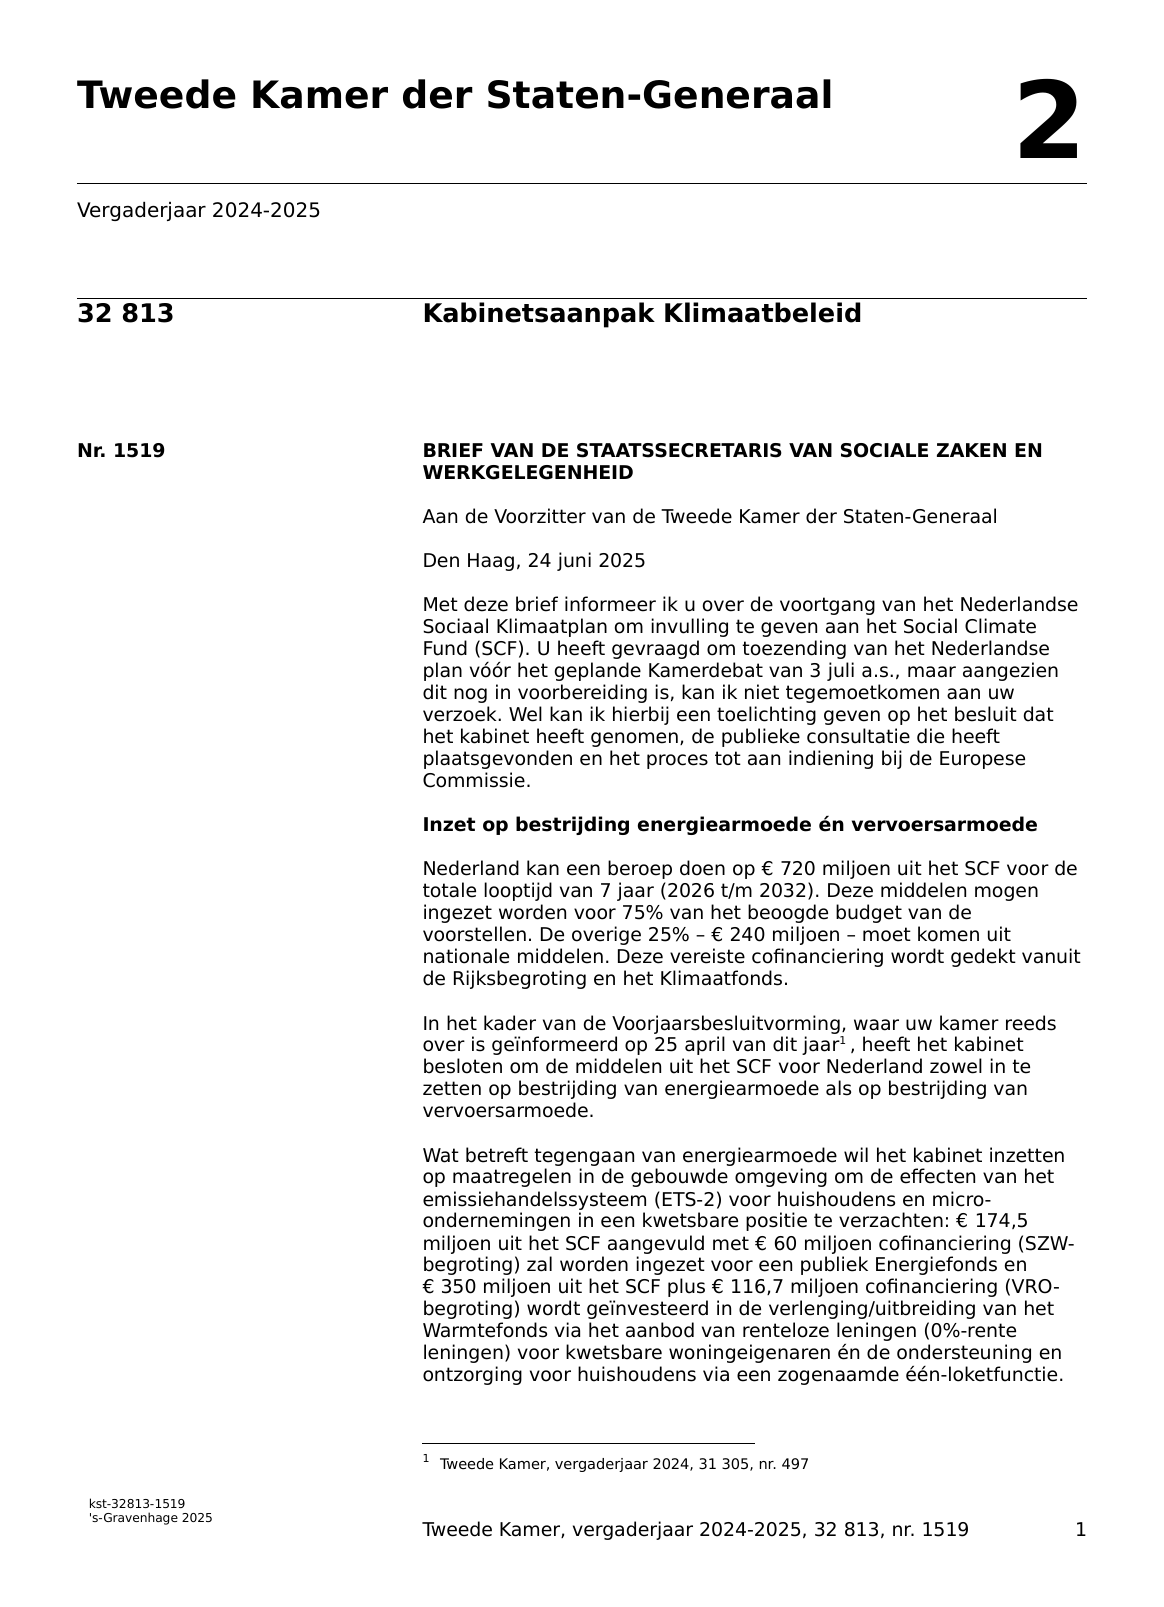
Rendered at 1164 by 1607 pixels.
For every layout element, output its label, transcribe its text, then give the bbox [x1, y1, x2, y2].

table_header Tweede Kamer der Staten-Generaal [77, 59, 886, 183]
text Met deze brief informeer ik u over de voortgang van het Nederlandse Sociaal Klimaatplan om invulling te geven aan het Social Climate Fund (SCF). U heeft gevraagd om toezending van het Nederlandse plan vóór het geplande Kamerdebat van 3 juli a.s., maar aangezien dit nog in voorbereiding is, kan ik niet tegemoetkomen aan uw verzoek. Wel kan ik hierbij een toelichting geven op het besluit dat het kabinet heeft genomen, de publieke consultatie die heeft plaatsgevonden en het proces tot aan indiening bij de Europese Commissie. [422, 594, 1087, 792]
table_cell Vergaderjaar 2024-2025 [77, 184, 1087, 298]
text Aan de Voorzitter van de Tweede Kamer der Staten-Generaal [422, 506, 1087, 528]
text Tweede Kamer, vergaderjaar 2024, 31 305, nr. 497 [422, 1452, 1087, 1474]
text Nederland kan een beroep doen op € 720 miljoen uit het SCF voor de totale looptijd van 7 jaar (2026 t/m 2032). Deze middelen mogen ingezet worden voor 75% van het beoogde budget van de voorstellen. De overige 25% – € 240 miljoen – moet komen uit nationale middelen. Deze vereiste cofinanciering wordt gedekt vanuit de Rijksbegroting en het Klimaatfonds. [422, 858, 1087, 990]
text Wat betreft tegengaan van energiearmoede wil het kabinet inzetten op maatregelen in de gebouwde omgeving om de effecten van het emissiehandelssysteem (ETS-2) voor huishoudens en micro-ondernemingen in een kwetsbare positie te verzachten: € 174,5 miljoen uit het SCF aangevuld met € 60 miljoen cofinanciering (SZW-begroting) zal worden ingezet voor een publiek Energiefonds en € 350 miljoen uit het SCF plus € 116,7 miljoen cofinanciering (VRO-begroting) wordt geïnvesteerd in de verlenging/uitbreiding van het Warmtefonds via het aanbod van renteloze leningen (0%-rente leningen) voor kwetsbare woningeigenaren én de ondersteuning en ontzorging voor huishoudens via een zogenaamde één-loketfunctie. [422, 1144, 1087, 1386]
text In het kader van de Voorjaarsbesluitvorming, waar uw kamer reeds over is geïnformeerd op 25 april van dit jaar, heeft het kabinet besloten om de middelen uit het SCF voor Nederland zowel in te zetten op bestrijding van energiearmoede als op bestrijding van vervoersarmoede. [422, 1012, 1087, 1122]
text Den Haag, 24 juni 2025 [422, 550, 1087, 572]
subtitle Inzet op bestrijding energiearmoede én vervoersarmoede [422, 814, 1087, 836]
text 's-Gravenhage 2025 [88, 1511, 323, 1525]
subtitle Nr. 1519 BRIEF VAN DE STAATSSECRETARIS VAN SOCIALE ZAKEN EN WERKGELEGENHEID [77, 440, 1087, 484]
table_header 2 [886, 59, 1087, 183]
text kst-32813-1519 [88, 1497, 323, 1511]
subtitle 32 813 Kabinetsaanpak Klimaatbeleid [77, 299, 1087, 329]
